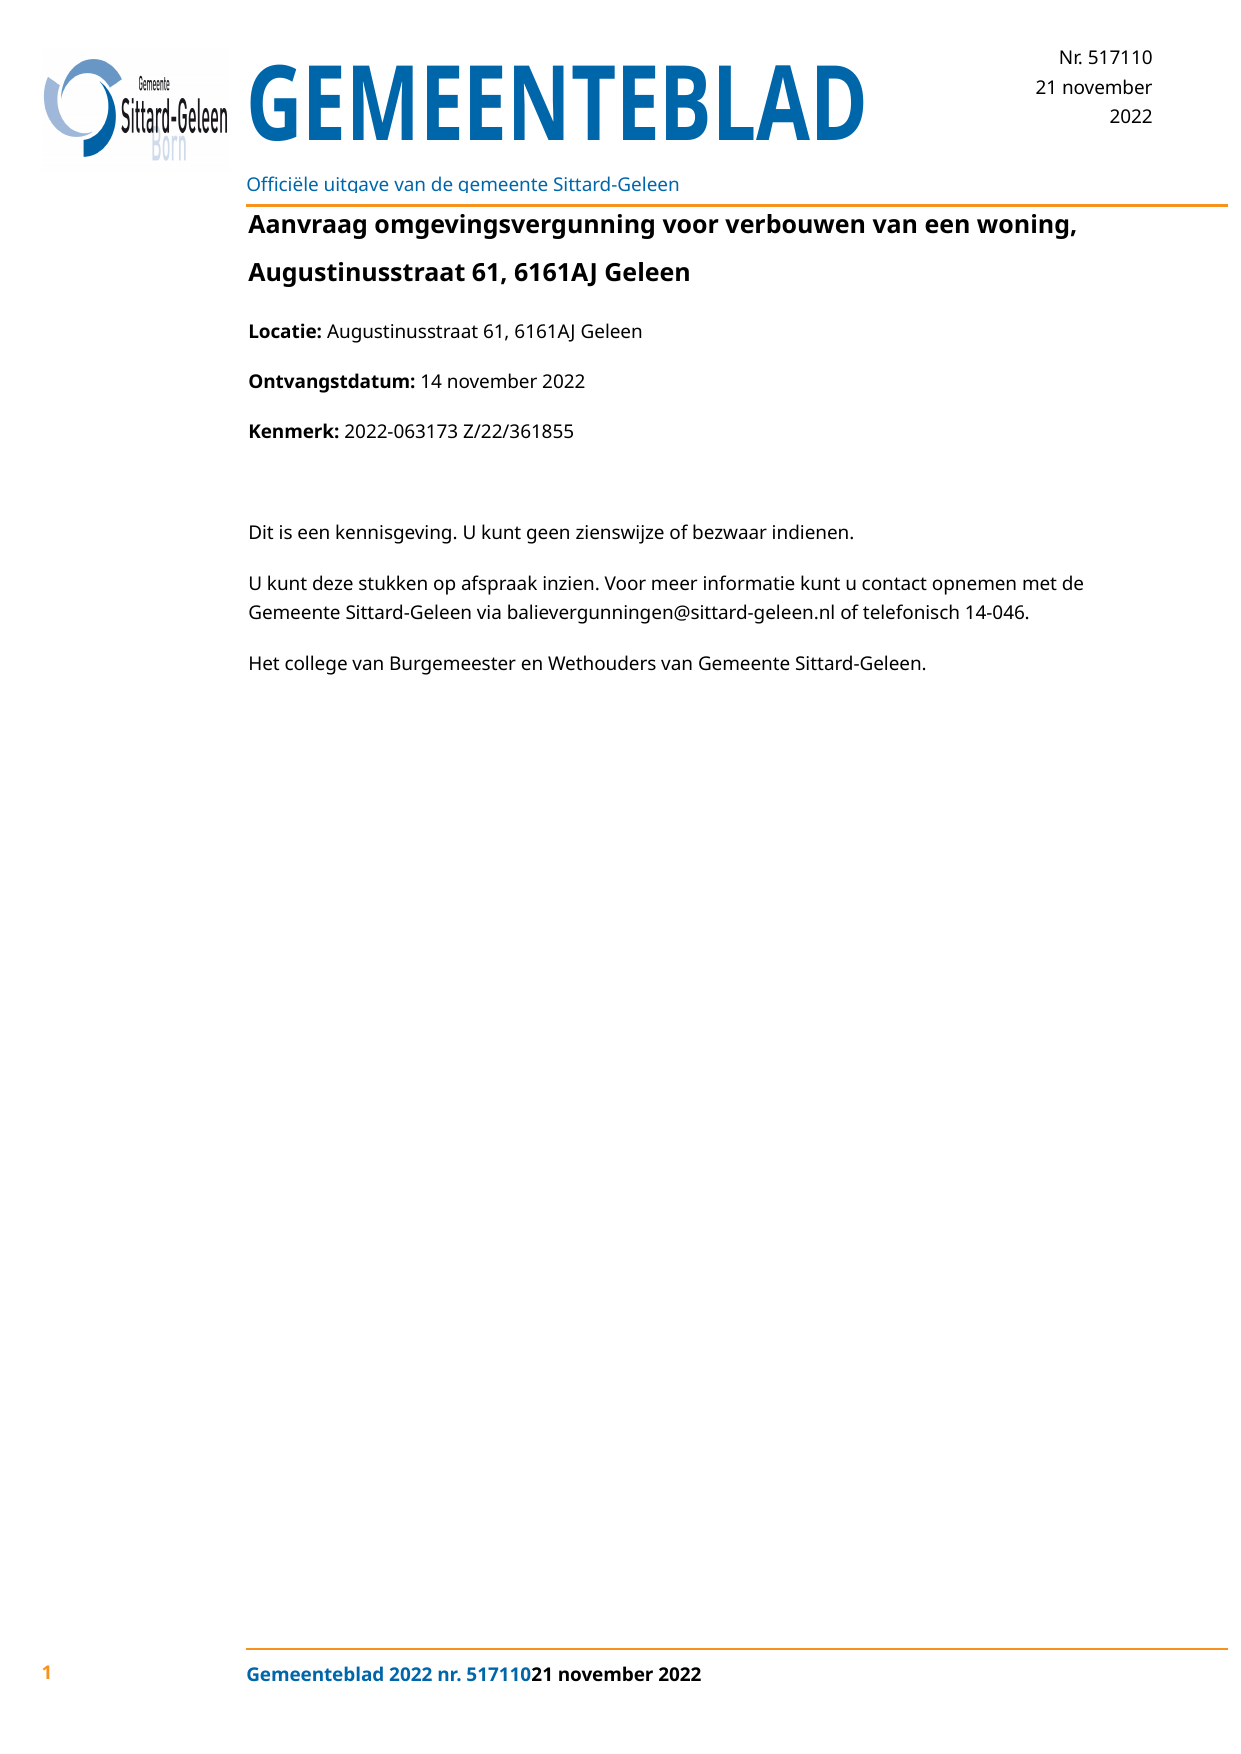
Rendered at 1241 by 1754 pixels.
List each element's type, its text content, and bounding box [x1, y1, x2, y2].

text Locatie: Augustinusstraat 61, 6161AJ Geleen [248, 318, 1152, 344]
picture [41, 47, 231, 172]
text Het college van Burgemeester en Wethouders van Gemeente Sittard-Geleen. [248, 650, 1152, 676]
text Aanvraag omgevingsvergunning voor verbouwen van een woning, Augustinusstraat 61, 6161AJ Geleen [248, 207, 1152, 288]
text Ontvangstdatum: 14 november 2022 [248, 368, 1152, 394]
text U kunt deze stukken op afspraak inzien. Voor meer informatie kunt u contact opnemen met de Gemeente Sittard-Geleen via balievergunningen@sittard-geleen.nl of telefonisch 14-046. [248, 570, 1152, 625]
text Kenmerk: 2022-063173 Z/22/361855 [248, 419, 1152, 444]
text Dit is een kennisgeving. U kunt geen zienswijze of bezwaar indienen. [248, 519, 1152, 545]
